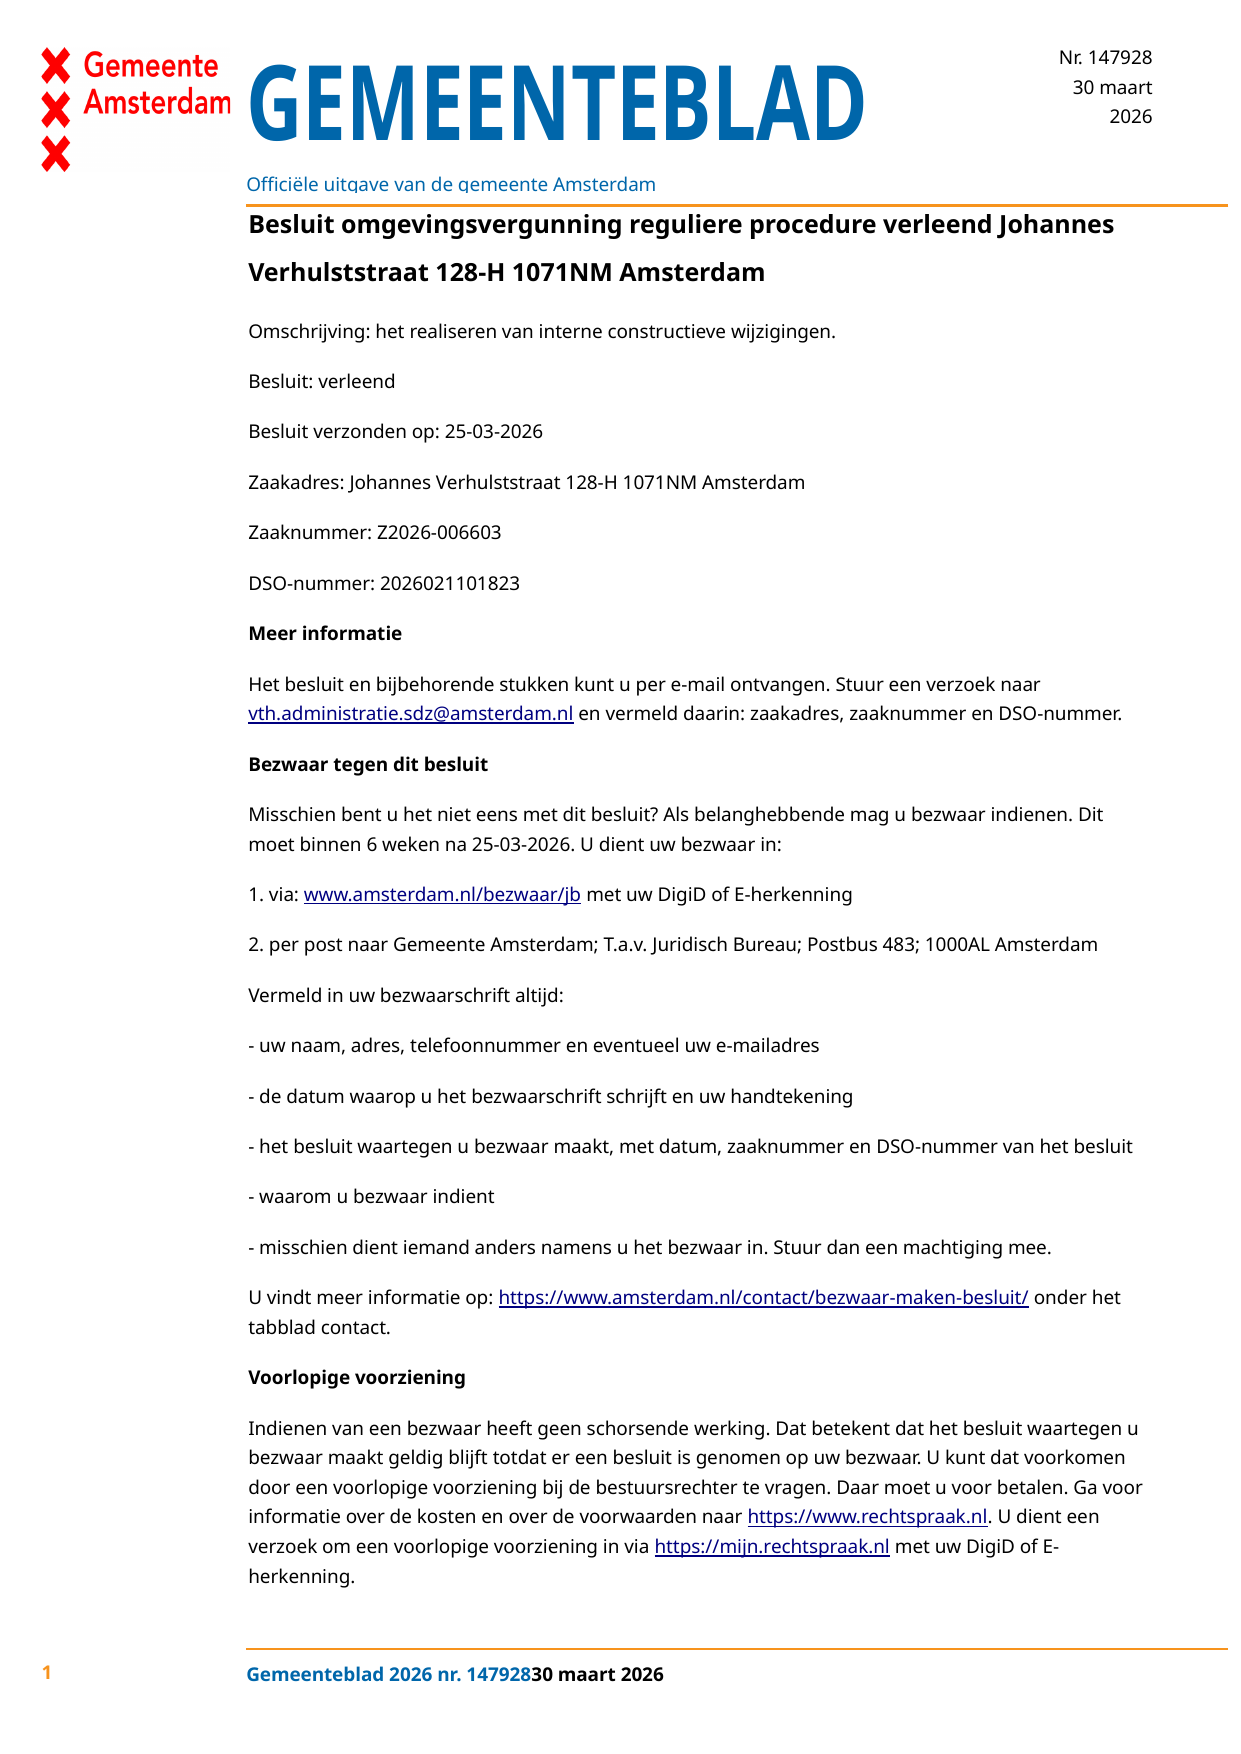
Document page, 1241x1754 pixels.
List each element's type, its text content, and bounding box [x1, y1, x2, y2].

text Zaaknummer: Z2026-006603 [248, 519, 1152, 545]
text 2. per post naar Gemeente Amsterdam; T.a.v. Juridisch Bureau; Postbus 483; 1000AL Amsterdam [248, 932, 1152, 957]
text Vermeld in uw bezwaarschrift altijd: [248, 982, 1152, 1008]
text Voorlopige voorziening [248, 1364, 1152, 1390]
text Bezwaar tegen dit besluit [248, 751, 1152, 777]
text 1. via: www.amsterdam.nl/bezwaar/jb met uw DigiD of E-herkenning [248, 881, 1152, 907]
text Besluit omgevingsvergunning reguliere procedure verleend Johannes Verhulststraat 128-H 1071NM Amsterdam [248, 207, 1152, 288]
text - het besluit waartegen u bezwaar maakt, met datum, zaaknummer en DSO-nummer van het besluit [248, 1133, 1152, 1159]
text U vindt meer informatie op: https://www.amsterdam.nl/contact/bezwaar-maken-besluit/ onder het tabblad contact. [248, 1284, 1152, 1340]
text Omschrijving: het realiseren van interne constructieve wijzigingen. [248, 318, 1152, 344]
text Besluit verzonden op: 25-03-2026 [248, 419, 1152, 444]
text Indienen van een bezwaar heeft geen schorsende werking. Dat betekent dat het besluit waartegen u bezwaar maakt geldig blijft totdat er een besluit is genomen op uw bezwaar. U kunt dat voorkomen door een voorlopige voorziening bij de bestuursrechter te vragen. Daar moet u voor betalen. Ga voor informatie over de kosten en over de voorwaarden naar https://www.rechtspraak.nl. U dient een verzoek om een voorlopige voorziening in via https://mijn.rechtspraak.nl met uw DigiD of E-herkenning. [248, 1415, 1152, 1589]
text Misschien bent u het niet eens met dit besluit? Als belanghebbende mag u bezwaar indienen. Dit moet binnen 6 weken na 25-03-2026. U dient uw bezwaar in: [248, 801, 1152, 857]
text - waarom u bezwaar indient [248, 1184, 1152, 1209]
text Zaakadres: Johannes Verhulststraat 128-H 1071NM Amsterdam [248, 469, 1152, 495]
text - de datum waarop u het bezwaarschrift schrijft en uw handtekening [248, 1083, 1152, 1109]
text - uw naam, adres, telefoonnummer en eventueel uw e-mailadres [248, 1032, 1152, 1058]
text - misschien dient iemand anders namens u het bezwaar in. Stuur dan een machtiging mee. [248, 1234, 1152, 1260]
picture [41, 47, 231, 172]
text Het besluit en bijbehorende stukken kunt u per e-mail ontvangen. Stuur een verzoek naar vth.administratie.sdz@amsterdam.nl en vermeld daarin: zaakadres, zaaknummer en DSO-nummer. [248, 671, 1152, 726]
text Meer informatie [248, 620, 1152, 646]
text Besluit: verleend [248, 368, 1152, 394]
text DSO-nummer: 2026021101823 [248, 570, 1152, 596]
